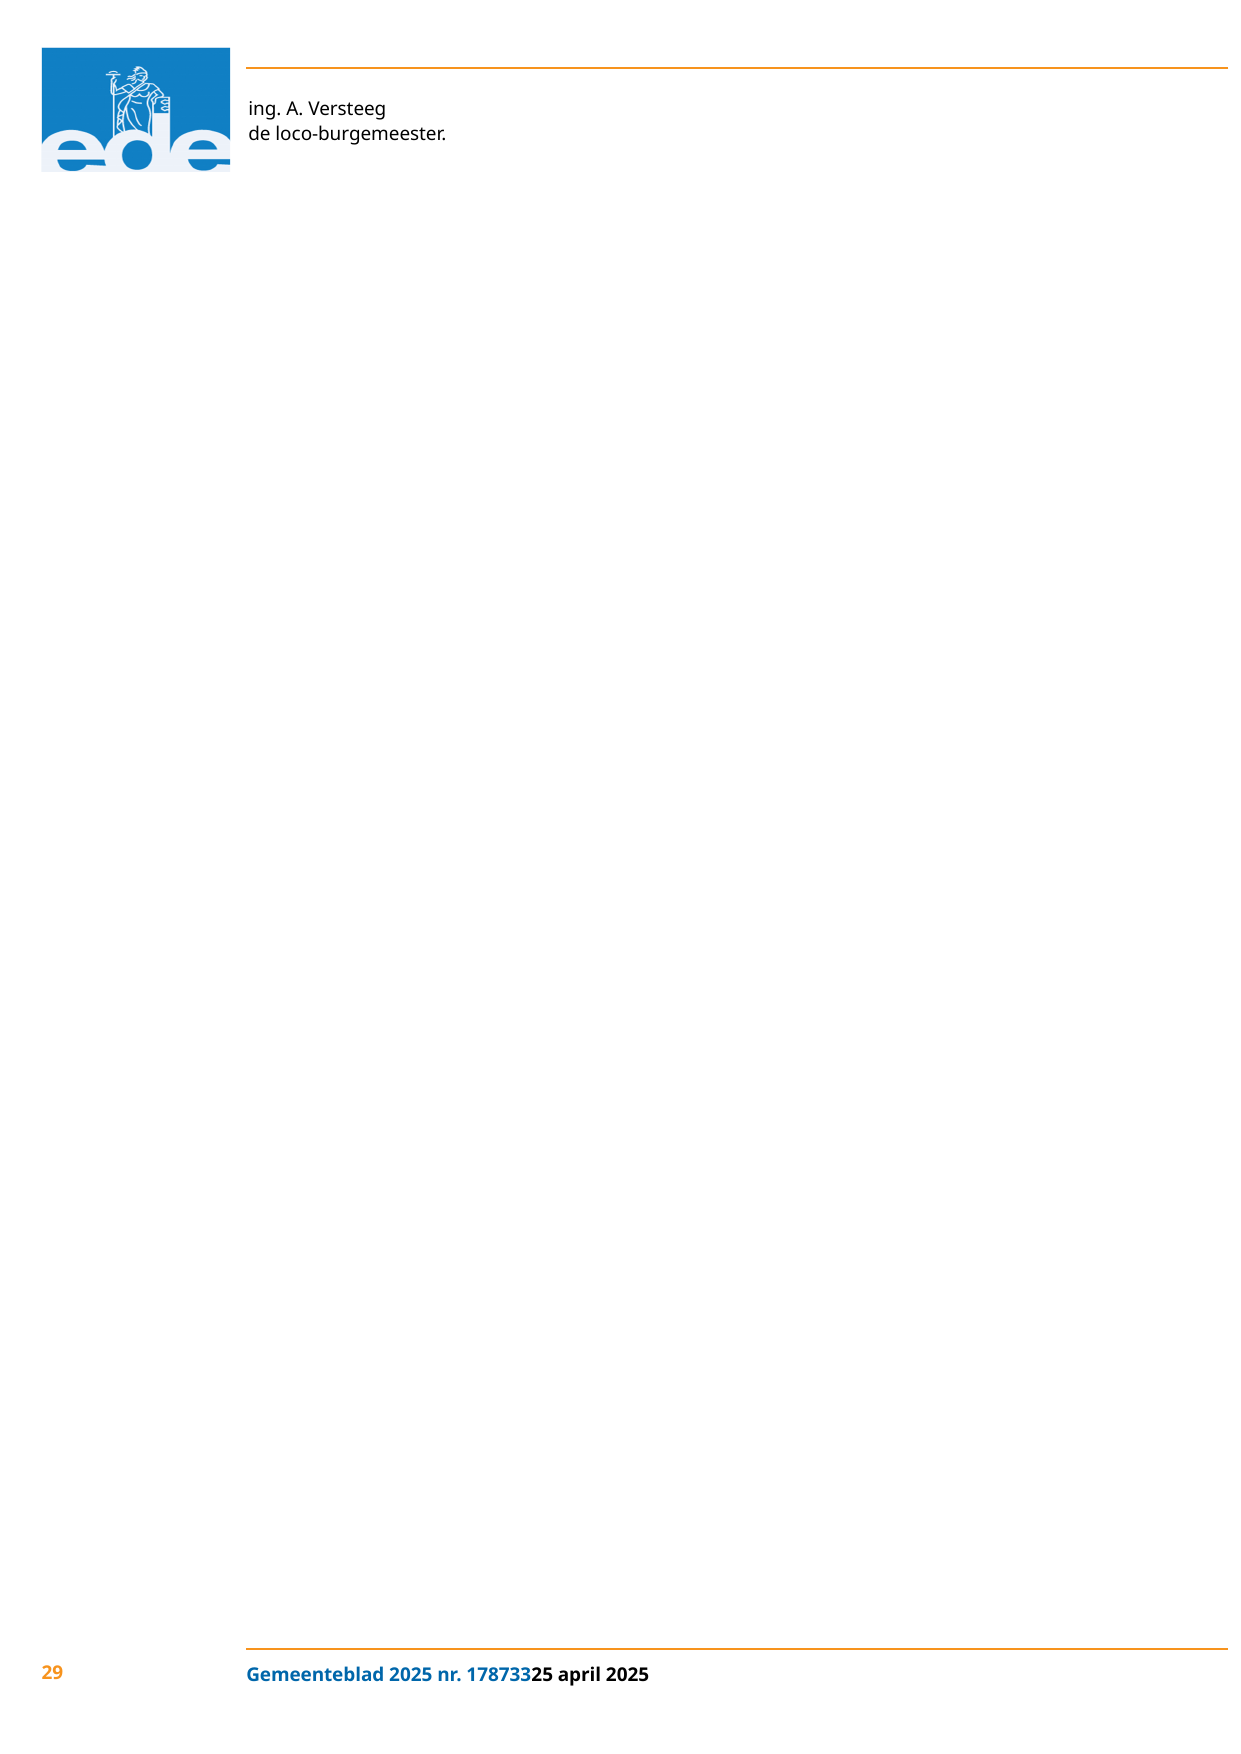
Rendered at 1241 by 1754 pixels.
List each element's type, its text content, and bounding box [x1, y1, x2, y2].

text de loco-burgemeester. [248, 121, 1152, 146]
text ing. A. Versteeg [248, 95, 1152, 121]
picture [41, 47, 231, 172]
